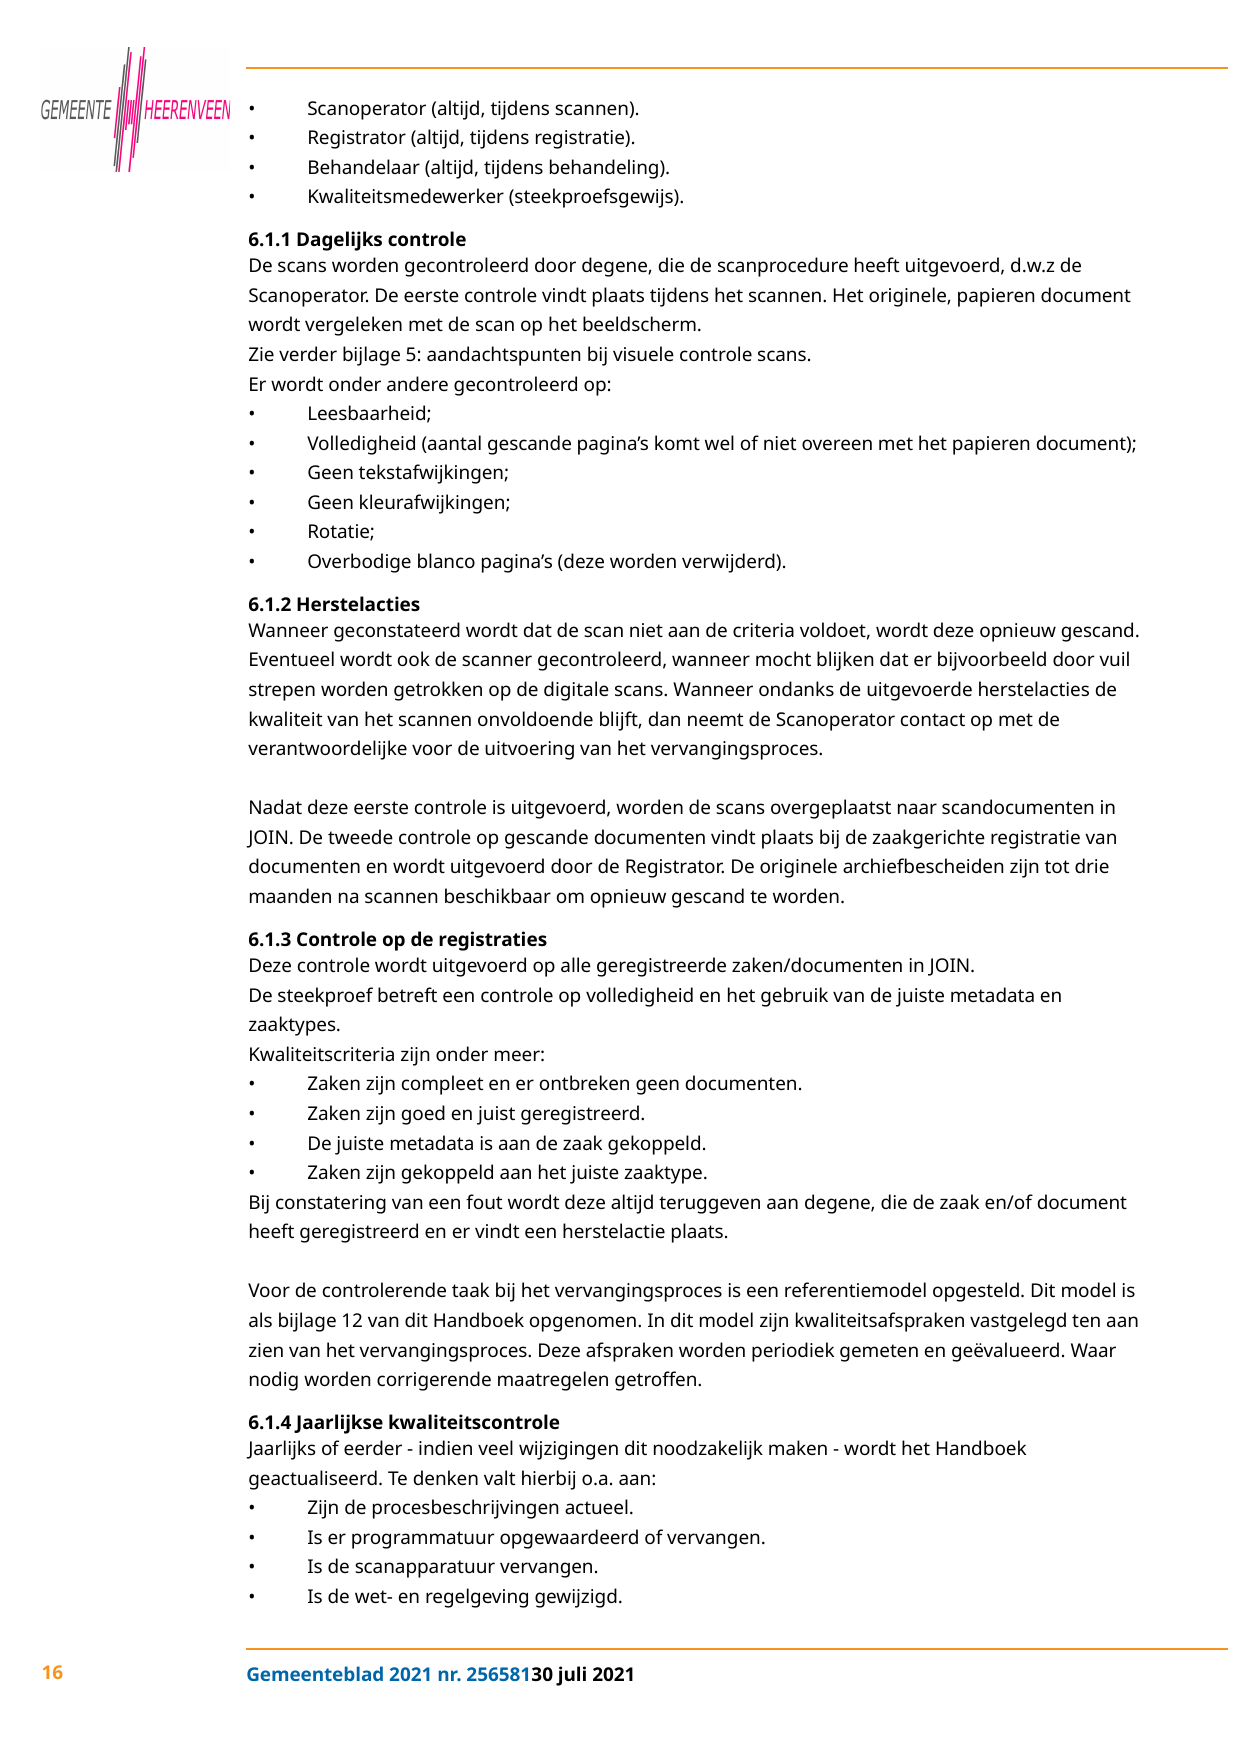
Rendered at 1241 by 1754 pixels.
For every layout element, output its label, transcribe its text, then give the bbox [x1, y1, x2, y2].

list Zaken zijn gekoppeld aan het juiste zaaktype. [248, 1159, 1152, 1185]
list Registrator (altijd, tijdens registratie). [248, 124, 1152, 150]
text Zie verder bijlage 5: aandachtspunten bij visuele controle scans. [248, 341, 1152, 367]
list Volledigheid (aantal gescande pagina’s komt wel of niet overeen met het papieren document); [248, 430, 1152, 456]
list Is er programmatuur opgewaardeerd of vervangen. [248, 1524, 1152, 1550]
text Jaarlijks of eerder - indien veel wijzigingen dit noodzakelijk maken - wordt het Handboek geactualiseerd. Te denken valt hierbij o.a. aan: [248, 1435, 1152, 1491]
text De scans worden gecontroleerd door degene, die de scanprocedure heeft uitgevoerd, d.w.z de Scanoperator. De eerste controle vindt plaats tijdens het scannen. Het originele, papieren document wordt vergeleken met de scan op het beeldscherm. [248, 252, 1152, 337]
list Is de scanapparatuur vervangen. [248, 1553, 1152, 1579]
list Geen kleurafwijkingen; [248, 489, 1152, 515]
text 6.1.4 Jaarlijkse kwaliteitscontrole [248, 1409, 1152, 1435]
text Voor de controlerende taak bij het vervangingsproces is een referentiemodel opgesteld. Dit model is als bijlage 12 van dit Handboek opgenomen. In dit model zijn kwaliteitsafspraken vastgelegd ten aan zien van het vervangingsproces. Deze afspraken worden periodiek gemeten en geëvalueerd. Waar nodig worden corrigerende maatregelen getroffen. [248, 1278, 1152, 1392]
list De juiste metadata is aan de zaak gekoppeld. [248, 1130, 1152, 1155]
list Is de wet- en regelgeving gewijzigd. [248, 1583, 1152, 1609]
picture [41, 47, 231, 172]
text 6.1.2 Herstelacties [248, 591, 1152, 617]
text 6.1.1 Dagelijks controle [248, 227, 1152, 252]
text Nadat deze eerste controle is uitgevoerd, worden de scans overgeplaatst naar scandocumenten in JOIN. De tweede controle op gescande documenten vindt plaats bij de zaakgerichte registratie van documenten en wordt uitgevoerd door de Registrator. De originele archiefbescheiden zijn tot drie maanden na scannen beschikbaar om opnieuw gescand te worden. [248, 794, 1152, 909]
list Zaken zijn goed en juist geregistreerd. [248, 1100, 1152, 1126]
text Deze controle wordt uitgevoerd op alle geregistreerde zaken/documenten in JOIN. [248, 952, 1152, 978]
text Wanneer geconstateerd wordt dat de scan niet aan de criteria voldoet, wordt deze opnieuw gescand. Eventueel wordt ook de scanner gecontroleerd, wanneer mocht blijken dat er bijvoorbeeld door vuil strepen worden getrokken op de digitale scans. Wanneer ondanks de uitgevoerde herstelacties de kwaliteit van het scannen onvoldoende blijft, dan neemt de Scanoperator contact op met de verantwoordelijke voor de uitvoering van het vervangingsproces. [248, 617, 1152, 761]
list Geen tekstafwijkingen; [248, 459, 1152, 485]
text 6.1.3 Controle op de registraties [248, 926, 1152, 952]
text De steekproef betreft een controle op volledigheid en het gebruik van de juiste metadata en zaaktypes. [248, 982, 1152, 1037]
list Zaken zijn compleet en er ontbreken geen documenten. [248, 1071, 1152, 1096]
text Kwaliteitscriteria zijn onder meer: [248, 1041, 1152, 1067]
text Bij constatering van een fout wordt deze altijd teruggeven aan degene, die de zaak en/of document heeft geregistreerd en er vindt een herstelactie plaats. [248, 1189, 1152, 1244]
text Er wordt onder andere gecontroleerd op: [248, 371, 1152, 396]
list Behandelaar (altijd, tijdens behandeling). [248, 154, 1152, 180]
list Leesbaarheid; [248, 400, 1152, 426]
list Rotatie; [248, 519, 1152, 544]
list Overbodige blanco pagina’s (deze worden verwijderd). [248, 548, 1152, 574]
list Scanoperator (altijd, tijdens scannen). [248, 95, 1152, 121]
list Zijn de procesbeschrijvingen actueel. [248, 1494, 1152, 1520]
list Kwaliteitsmedewerker (steekproefsgewijs). [248, 183, 1152, 209]
